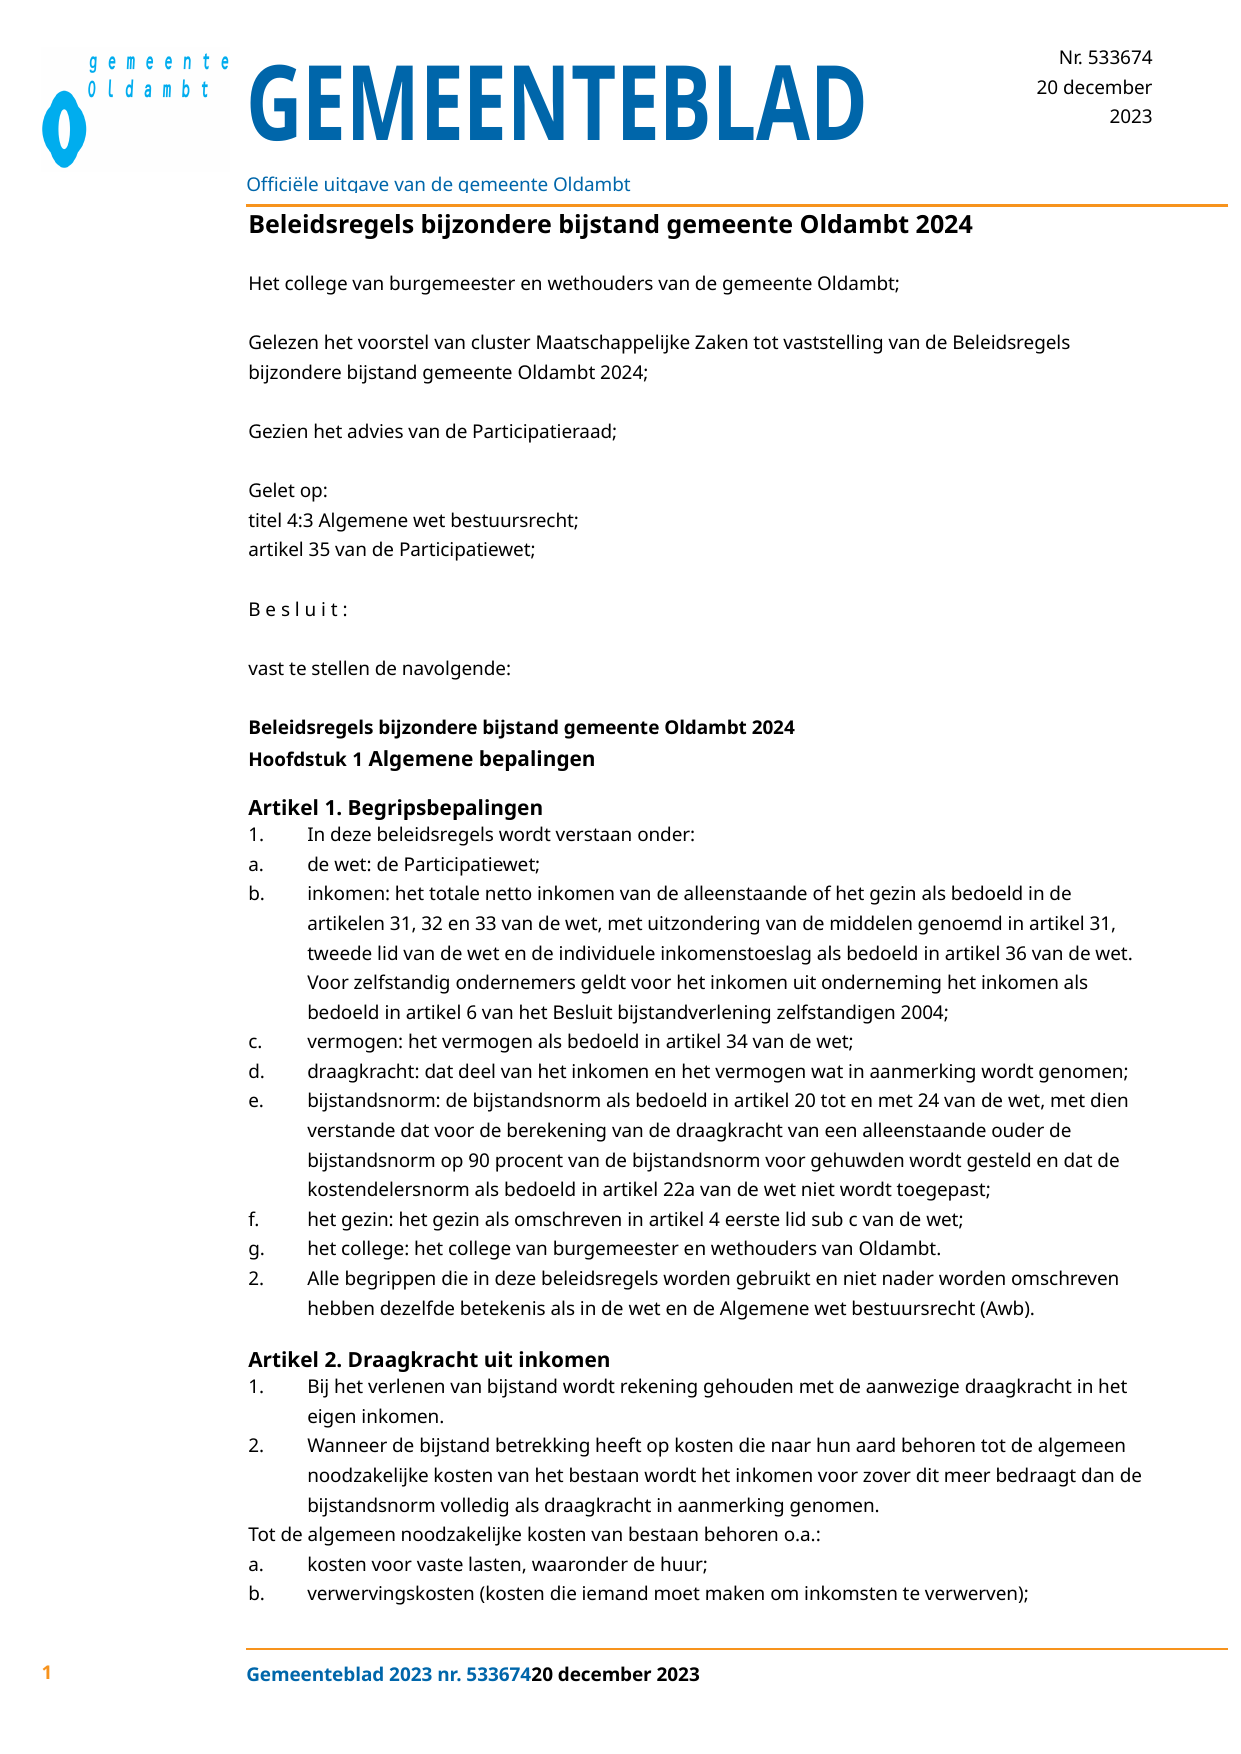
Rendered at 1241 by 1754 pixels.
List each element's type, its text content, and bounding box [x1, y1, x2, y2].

text Gelet op: [248, 477, 1152, 503]
text Gelezen het voorstel van cluster Maatschappelijke Zaken tot vaststelling van de Beleidsregels bijzondere bijstand gemeente Oldambt 2024; [248, 329, 1152, 385]
list verwervingskosten (kosten die iemand moet maken om inkomsten te verwerven); [248, 1581, 1152, 1606]
list Bij het verlenen van bijstand wordt rekening gehouden met de aanwezige draagkracht in het eigen inkomen. [248, 1373, 1152, 1429]
text Hoofdstuk 1 Algemene bepalingen [248, 744, 1152, 772]
text Beleidsregels bijzondere bijstand gemeente Oldambt 2024 [248, 714, 1152, 740]
list de wet: de Participatiewet; [248, 851, 1152, 877]
text titel 4:3 Algemene wet bestuursrecht; [248, 507, 1152, 533]
text Gezien het advies van de Participatieraad; [248, 418, 1152, 444]
text vast te stellen de navolgende: [248, 655, 1152, 681]
text Tot de algemeen noodzakelijke kosten van bestaan behoren o.a.: [248, 1521, 1152, 1547]
list Wanneer de bijstand betrekking heeft op kosten die naar hun aard behoren tot de algemeen noodzakelijke kosten van het bestaan wordt het inkomen voor zover dit meer bedraagt dan de bijstandsnorm volledig als draagkracht in aanmerking genomen. [248, 1433, 1152, 1518]
text Artikel 1. Begripsbepalingen [248, 793, 1152, 821]
text artikel 35 van de Participatiewet; [248, 537, 1152, 562]
list bijstandsnorm: de bijstandsnorm als bedoeld in artikel 20 tot en met 24 van de wet, met dien verstande dat voor de berekening van de draagkracht van een alleenstaande ouder de bijstandsnorm op 90 procent van de bijstandsnorm voor gehuwden wordt gesteld en dat de kostendelersnorm als bedoeld in artikel 22a van de wet niet wordt toegepast; [248, 1088, 1152, 1202]
list inkomen: het totale netto inkomen van de alleenstaande of het gezin als bedoeld in de artikelen 31, 32 en 33 van de wet, met uitzondering van de middelen genoemd in artikel 31, tweede lid van de wet en de individuele inkomenstoeslag als bedoeld in artikel 36 van de wet. Voor zelfstandig ondernemers geldt voor het inkomen uit onderneming het inkomen als bedoeld in artikel 6 van het Besluit bijstandverlening zelfstandigen 2004; [248, 881, 1152, 1024]
list het gezin: het gezin als omschreven in artikel 4 eerste lid sub c van de wet; [248, 1206, 1152, 1232]
list In deze beleidsregels wordt verstaan onder: [248, 821, 1152, 847]
list draagkracht: dat deel van het inkomen en het vermogen wat in aanmerking wordt genomen; [248, 1058, 1152, 1084]
list vermogen: het vermogen als bedoeld in artikel 34 van de wet; [248, 1028, 1152, 1054]
text Beleidsregels bijzondere bijstand gemeente Oldambt 2024 [248, 207, 1152, 241]
picture [41, 47, 231, 172]
list het college: het college van burgemeester en wethouders van Oldambt. [248, 1236, 1152, 1261]
list Alle begrippen die in deze beleidsregels worden gebruikt en niet nader worden omschreven hebben dezelfde betekenis als in de wet en de Algemene wet bestuursrecht (Awb). [248, 1265, 1152, 1320]
text B e s l u i t : [248, 596, 1152, 621]
text Het college van burgemeester en wethouders van de gemeente Oldambt; [248, 270, 1152, 296]
text Artikel 2. Draagkracht uit inkomen [248, 1345, 1152, 1373]
list kosten voor vaste lasten, waaronder de huur; [248, 1551, 1152, 1577]
